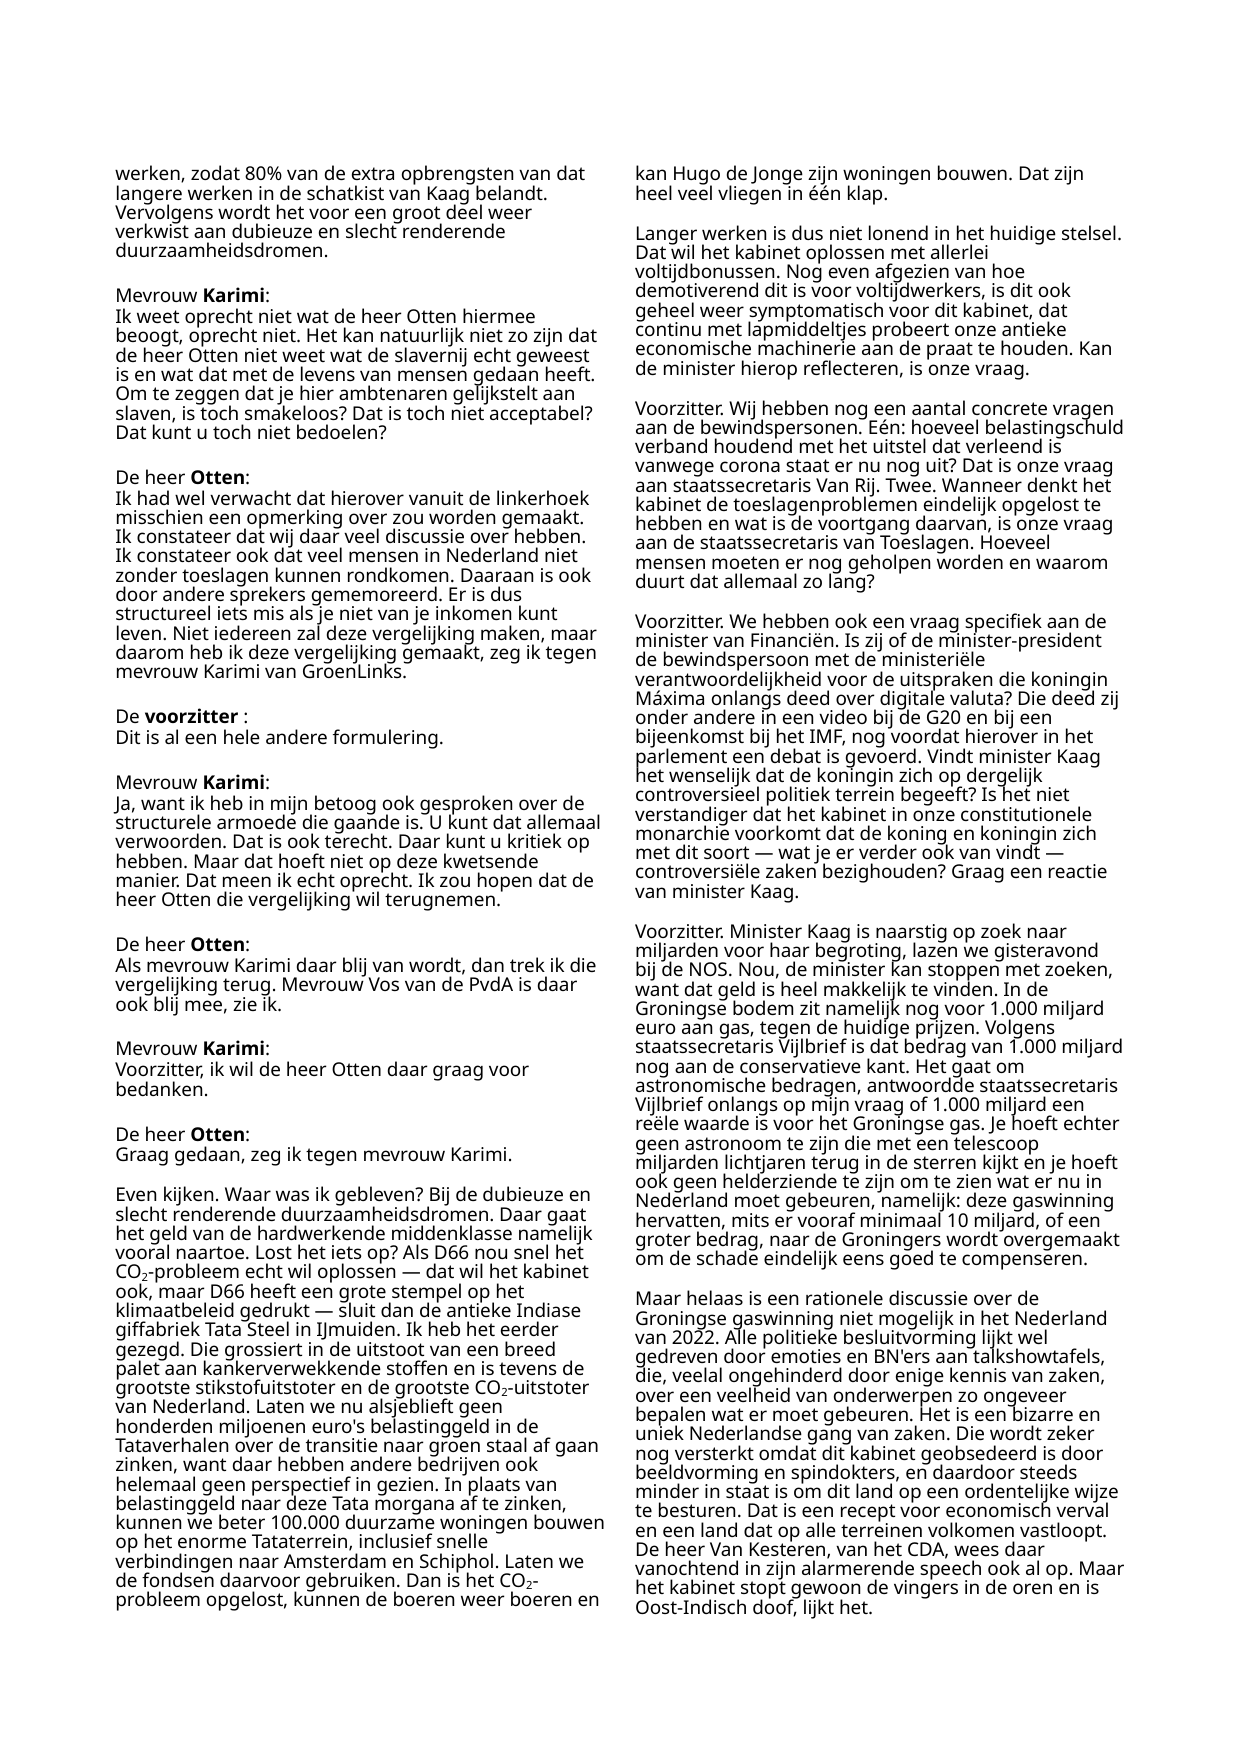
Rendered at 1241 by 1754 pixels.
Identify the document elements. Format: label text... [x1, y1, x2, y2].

text Voorzitter. Wij hebben nog een aantal concrete vragen aan de bewindspersonen. Eén: hoeveel belastingschuld verband houdend met het uitstel dat verleend is vanwege corona staat er nu nog uit? Dat is onze vraag aan staatssecretaris Van Rij. Twee. Wanneer denkt het kabinet de toeslagenproblemen eindelijk opgelost te hebben en wat is de voortgang daarvan, is onze vraag aan de staatssecretaris van Toeslagen. Hoeveel mensen moeten er nog geholpen worden en waarom duurt dat allemaal zo lang? [635, 399, 1125, 592]
text Voorzitter. Minister Kaag is naarstig op zoek naar miljarden voor haar begroting, lazen we gisteravond bij de NOS. Nou, de minister kan stoppen met zoeken, want dat geld is heel makkelijk te vinden. In de Groningse bodem zit namelijk nog voor 1.000 miljard euro aan gas, tegen de huidige prijzen. Volgens staatssecretaris Vijlbrief is dat bedrag van 1.000 miljard nog aan de conservatieve kant. Het gaat om astronomische bedragen, antwoordde staatssecretaris Vijlbrief onlangs op mijn vraag of 1.000 miljard een reële waarde is voor het Groningse gas. Je hoeft echter geen astronoom te zijn die met een telescoop miljarden lichtjaren terug in de sterren kijkt en je hoeft ook geen helderziende te zijn om te zien wat er nu in Nederland moet gebeuren, namelijk: deze gaswinning hervatten, mits er vooraf minimaal 10 miljard, of een groter bedrag, naar de Groningers wordt overgemaakt om de schade eindelijk eens goed te compenseren. [635, 923, 1125, 1269]
text Dit is al een hele andere formulering. [115, 729, 605, 748]
text werken, zodat 80% van de extra opbrengsten van dat langere werken in de schatkist van Kaag belandt. Vervolgens wordt het voor een groot deel weer verkwist aan dubieuze en slecht renderende duurzaamheidsdromen. [115, 165, 605, 262]
text kan Hugo de Jonge zijn woningen bouwen. Dat zijn heel veel vliegen in één klap. [635, 165, 1125, 204]
text De heer Otten: [115, 931, 605, 957]
text Langer werken is dus niet lonend in het huidige stelsel. Dat wil het kabinet oplossen met allerlei voltijdbonussen. Nog even afgezien van hoe demotiverend dit is voor voltijdwerkers, is dit ook geheel weer symptomatisch voor dit kabinet, dat continu met lapmiddeltjes probeert onze antieke economische machinerie aan de praat te houden. Kan de minister hierop reflecteren, is onze vraag. [635, 224, 1125, 379]
text De voorzitter : [115, 703, 605, 729]
text Als mevrouw Karimi daar blij van wordt, dan trek ik die vergelijking terug. Mevrouw Vos van de PvdA is daar ook blij mee, zie ik. [115, 957, 605, 1015]
text Mevrouw Karimi: [115, 1036, 605, 1061]
text De heer Otten: [115, 1121, 605, 1146]
text Ja, want ik heb in mijn betoog ook gesproken over de structurele armoede die gaande is. U kunt dat allemaal verwoorden. Dat is ook terecht. Daar kunt u kritiek op hebben. Maar dat hoeft niet op deze kwetsende manier. Dat meen ik echt oprecht. Ik zou hopen dat de heer Otten die vergelijking wil terugnemen. [115, 795, 605, 910]
text Mevrouw Karimi: [115, 769, 605, 795]
text Voorzitter. We hebben ook een vraag specifiek aan de minister van Financiën. Is zij of de minister-president de bewindspersoon met de ministeriële verantwoordelijkheid voor de uitspraken die koningin Máxima onlangs deed over digitale valuta? Die deed zij onder andere in een video bij de G20 en bij een bijeenkomst bij het IMF, nog voordat hierover in het parlement een debat is gevoerd. Vindt minister Kaag het wenselijk dat de koningin zich op dergelijk controversieel politiek terrein begeeft? Is het niet verstandiger dat het kabinet in onze constitutionele monarchie voorkomt dat de koning en koningin zich met dit soort — wat je er verder ook van vindt — controversiële zaken bezighouden? Graag een reactie van minister Kaag. [635, 613, 1125, 902]
text Graag gedaan, zeg ik tegen mevrouw Karimi. [115, 1146, 605, 1166]
text Even kijken. Waar was ik gebleven? Bij de dubieuze en slecht renderende duurzaamheidsdromen. Daar gaat het geld van de hardwerkende middenklasse namelijk vooral naartoe. Lost het iets op? Als D66 nou snel het CO2-probleem echt wil oplossen — dat wil het kabinet ook, maar D66 heeft een grote stempel op het klimaatbeleid gedrukt — sluit dan de antieke Indiase giffabriek Tata Steel in IJmuiden. Ik heb het eerder gezegd. Die grossiert in de uitstoot van een breed palet aan kankerverwekkende stoffen en is tevens de grootste stikstofuitstoter en de grootste CO2-uitstoter van Nederland. Laten we nu alsjeblieft geen honderden miljoenen euro's belastinggeld in de Tataverhalen over de transitie naar groen staal af gaan zinken, want daar hebben andere bedrijven ook helemaal geen perspectief in gezien. In plaats van belastinggeld naar deze Tata morgana af te zinken, kunnen we beter 100.000 duurzame woningen bouwen op het enorme Tataterrein, inclusief snelle verbindingen naar Amsterdam en Schiphol. Laten we de fondsen daarvoor gebruiken. Dan is het CO2-probleem opgelost, kunnen de boeren weer boeren en [115, 1186, 605, 1610]
text Ik weet oprecht niet wat de heer Otten hiermee beoogt, oprecht niet. Het kan natuurlijk niet zo zijn dat de heer Otten niet weet wat de slavernij echt geweest is en wat dat met de levens van mensen gedaan heeft. Om te zeggen dat je hier ambtenaren gelijkstelt aan slaven, is toch smakeloos? Dat is toch niet acceptabel? Dat kunt u toch niet bedoelen? [115, 308, 605, 443]
text Maar helaas is een rationele discussie over de Groningse gaswinning niet mogelijk in het Nederland van 2022. Alle politieke besluitvorming lijkt wel gedreven door emoties en BN'ers aan talkshowtafels, die, veelal ongehinderd door enige kennis van zaken, over een veelheid van onderwerpen zo ongeveer bepalen wat er moet gebeuren. Het is een bizarre en uniek Nederlandse gang van zaken. Die wordt zeker nog versterkt omdat dit kabinet geobsedeerd is door beeldvorming en spindokters, en daardoor steeds minder in staat is om dit land op een ordentelijke wijze te besturen. Dat is een recept voor economisch verval en een land dat op alle terreinen volkomen vastloopt. De heer Van Kesteren, van het CDA, wees daar vanochtend in zijn alarmerende speech ook al op. Maar het kabinet stopt gewoon de vingers in de oren en is Oost-Indisch doof, lijkt het. [635, 1290, 1125, 1618]
text Voorzitter, ik wil de heer Otten daar graag voor bedanken. [115, 1061, 605, 1100]
text De heer Otten: [115, 464, 605, 490]
text Ik had wel verwacht dat hierover vanuit de linkerhoek misschien een opmerking over zou worden gemaakt. Ik constateer dat wij daar veel discussie over hebben. Ik constateer ook dat veel mensen in Nederland niet zonder toeslagen kunnen rondkomen. Daaraan is ook door andere sprekers gememoreerd. Er is dus structureel iets mis als je niet van je inkomen kunt leven. Niet iedereen zal deze vergelijking maken, maar daarom heb ik deze vergelijking gemaakt, zeg ik tegen mevrouw Karimi van GroenLinks. [115, 490, 605, 682]
text Mevrouw Karimi: [115, 282, 605, 308]
